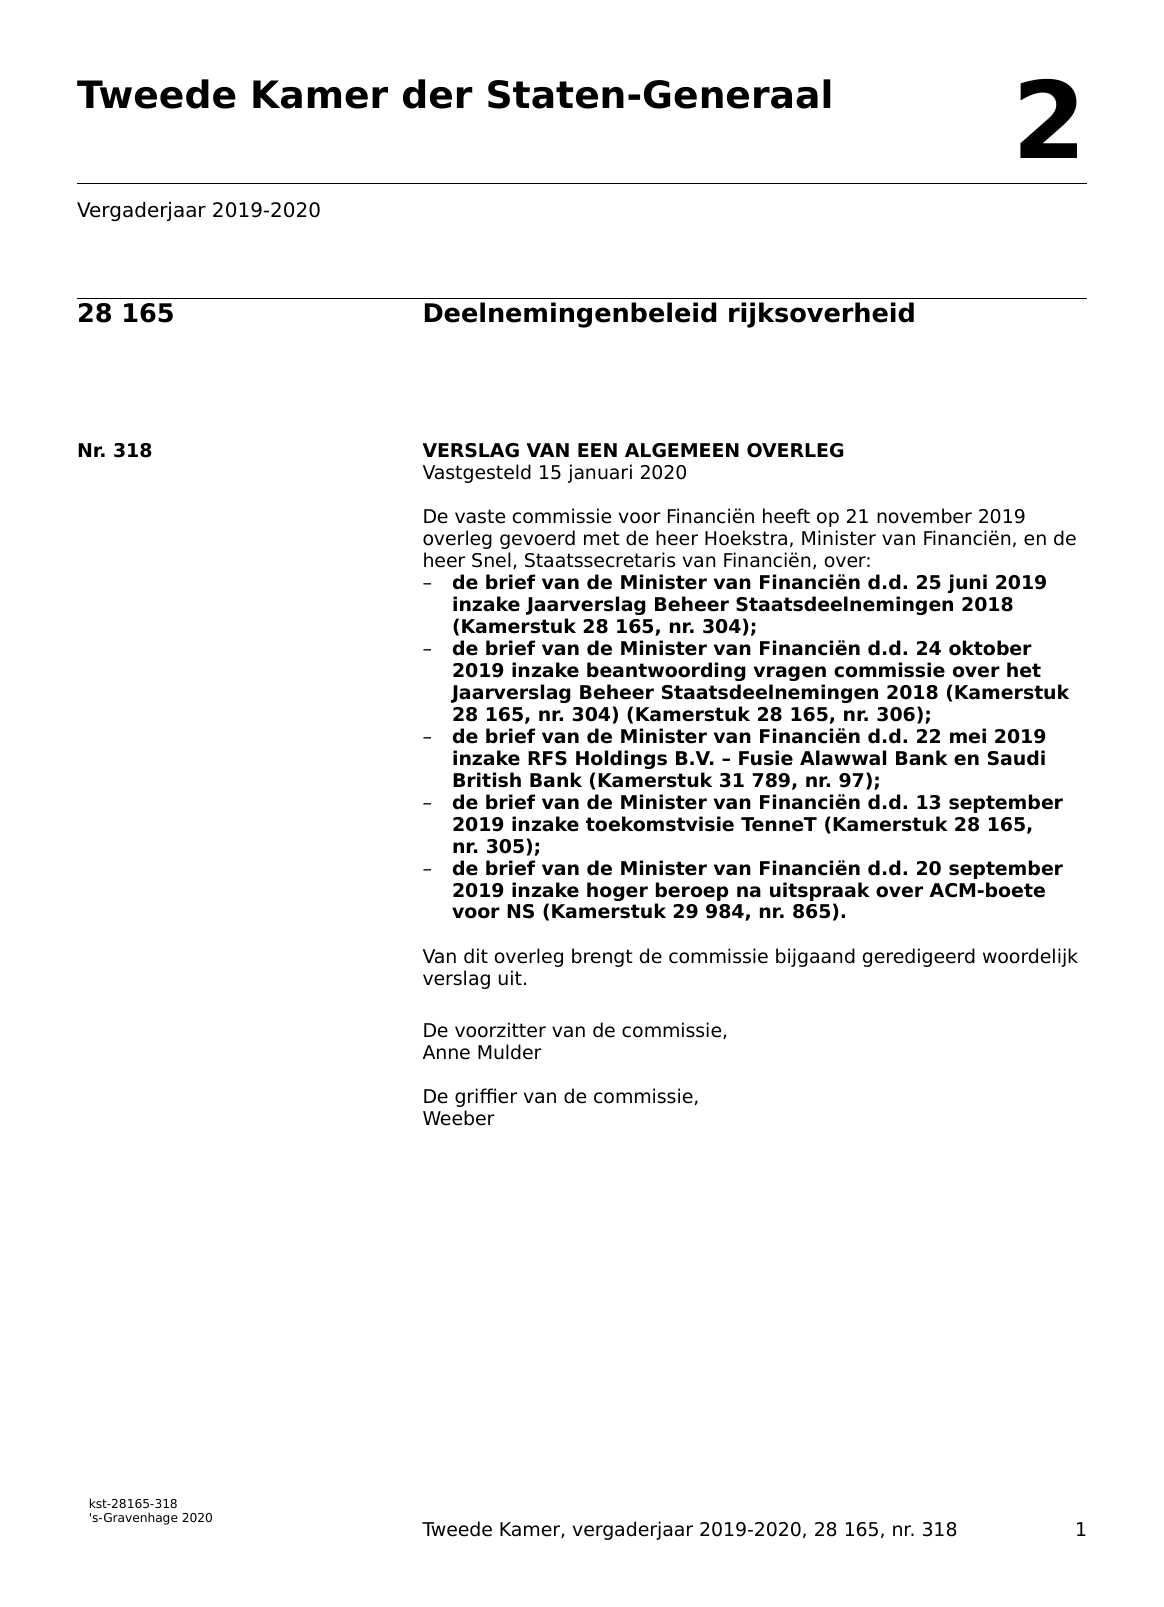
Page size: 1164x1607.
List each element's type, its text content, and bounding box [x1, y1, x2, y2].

text – de brief van de Minister van Financiën d.d. 24 oktober 2019 inzake beantwoording vragen commissie over het Jaarverslag Beheer Staatsdeelnemingen 2018 (Kamerstuk 28 165, nr. 304) (Kamerstuk 28 165, nr. 306); [422, 638, 1087, 726]
table_header 2 [886, 59, 1087, 183]
text 's-Gravenhage 2020 [88, 1511, 323, 1525]
text – de brief van de Minister van Financiën d.d. 20 september 2019 inzake hoger beroep na uitspraak over ACM-boete voor NS (Kamerstuk 29 984, nr. 865). [422, 857, 1087, 923]
text De vaste commissie voor Financiën heeft op 21 november 2019 overleg gevoerd met de heer Hoekstra, Minister van Financiën, en de heer Snel, Staatssecretaris van Financiën, over: [422, 506, 1087, 572]
table_cell Vergaderjaar 2019-2020 [77, 184, 1087, 298]
text De griffier van de commissie, Weeber [422, 1086, 1087, 1130]
text – de brief van de Minister van Financiën d.d. 25 juni 2019 inzake Jaarverslag Beheer Staatsdeelnemingen 2018 (Kamerstuk 28 165, nr. 304); [422, 572, 1087, 638]
text kst-28165-318 [88, 1497, 323, 1511]
subtitle 28 165 Deelnemingenbeleid rijksoverheid [77, 299, 1087, 329]
text Van dit overleg brengt de commissie bijgaand geredigeerd woordelijk verslag uit. [422, 946, 1087, 989]
text – de brief van de Minister van Financiën d.d. 22 mei 2019 inzake RFS Holdings B.V. – Fusie Alawwal Bank en Saudi British Bank (Kamerstuk 31 789, nr. 97); [422, 726, 1087, 792]
text De voorzitter van de commissie, Anne Mulder [422, 1019, 1087, 1063]
subtitle Nr. 318 VERSLAG VAN EEN ALGEMEEN OVERLEG [77, 440, 1087, 462]
text – de brief van de Minister van Financiën d.d. 13 september 2019 inzake toekomstvisie TenneT (Kamerstuk 28 165, nr. 305); [422, 792, 1087, 857]
table_header Tweede Kamer der Staten-Generaal [77, 59, 886, 183]
text Vastgesteld 15 januari 2020 [422, 462, 1087, 484]
